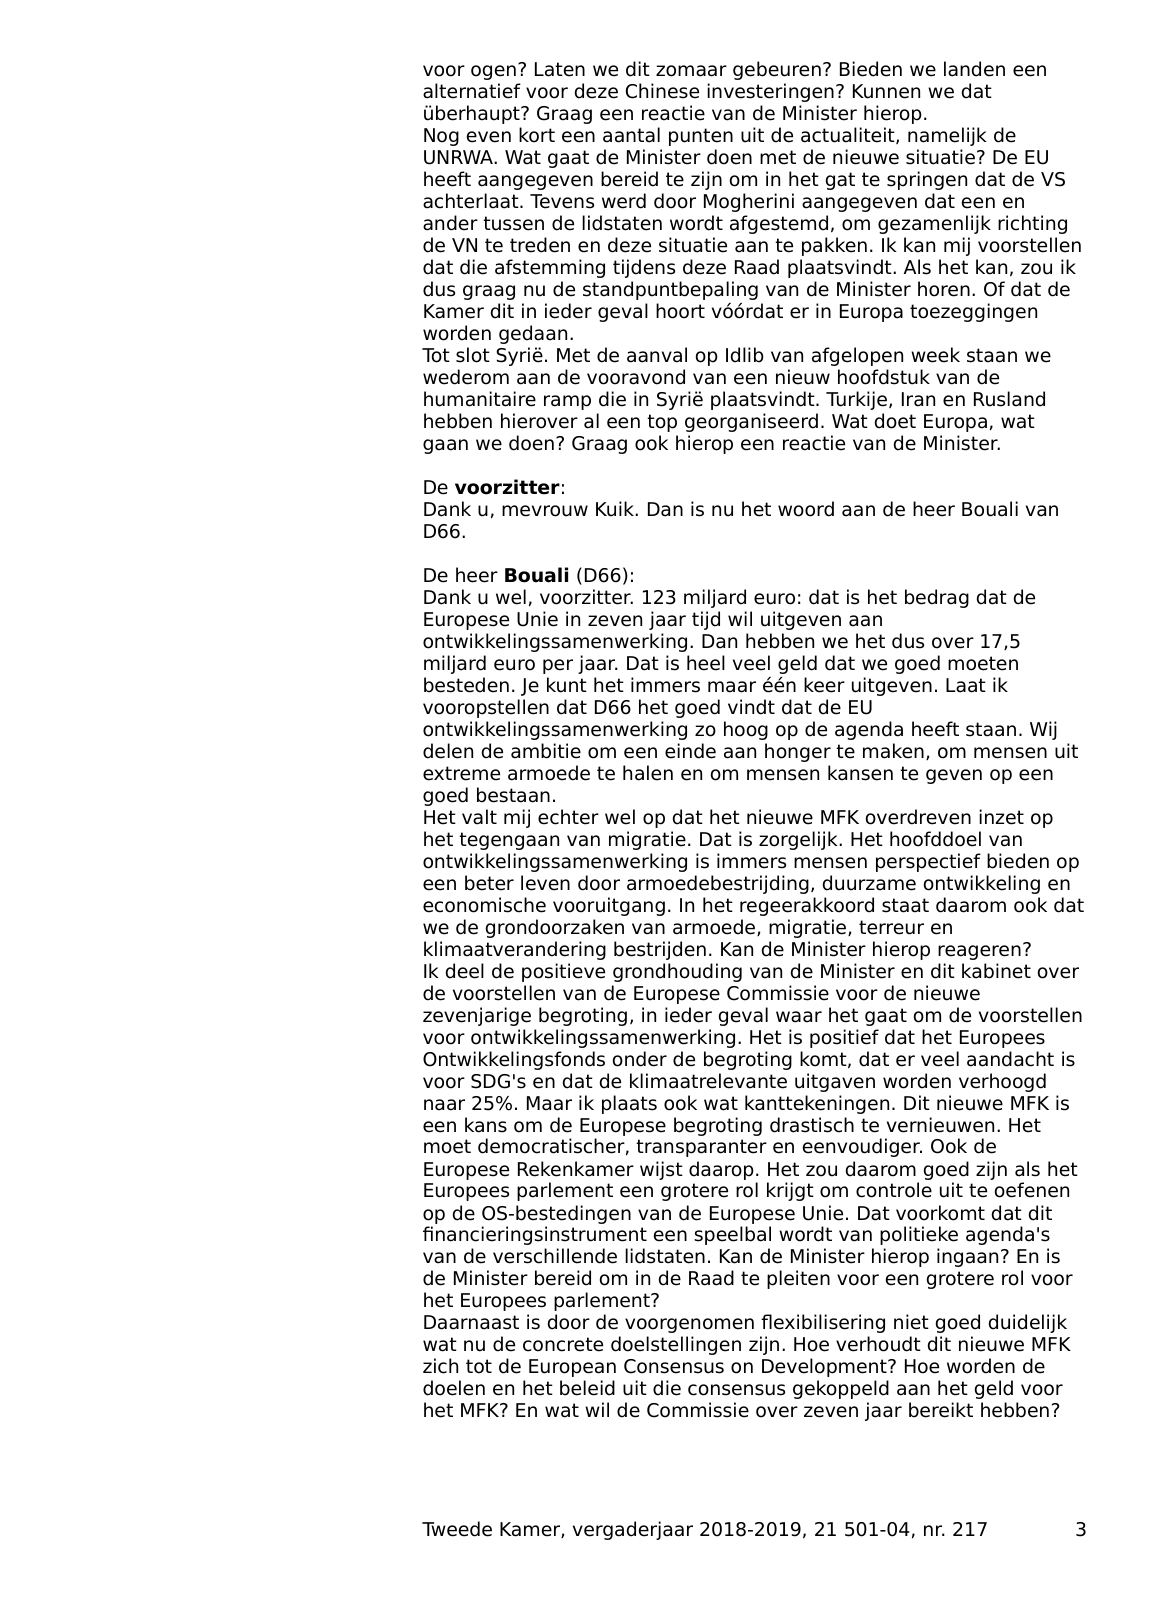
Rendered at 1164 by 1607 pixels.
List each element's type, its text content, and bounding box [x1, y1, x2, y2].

text Dank u wel, voorzitter. 123 miljard euro: dat is het bedrag dat de Europese Unie in zeven jaar tijd wil uitgeven aan ontwikkelingssamenwerking. Dan hebben we het dus over 17,5 miljard euro per jaar. Dat is heel veel geld dat we goed moeten besteden. Je kunt het immers maar één keer uitgeven. Laat ik vooropstellen dat D66 het goed vindt dat de EU ontwikkelingssamenwerking zo hoog op de agenda heeft staan. Wij delen de ambitie om een einde aan honger te maken, om mensen uit extreme armoede te halen en om mensen kansen te geven op een goed bestaan. [422, 587, 1087, 807]
text voor ogen? Laten we dit zomaar gebeuren? Bieden we landen een alternatief voor deze Chinese investeringen? Kunnen we dat überhaupt? Graag een reactie van de Minister hierop. [422, 59, 1087, 125]
text De voorzitter: [422, 477, 1087, 499]
text De heer Bouali (D66): [422, 565, 1087, 587]
text Nog even kort een aantal punten uit de actualiteit, namelijk de UNRWA. Wat gaat de Minister doen met de nieuwe situatie? De EU heeft aangegeven bereid te zijn om in het gat te springen dat de VS achterlaat. Tevens werd door Mogherini aangegeven dat een en ander tussen de lidstaten wordt afgestemd, om gezamenlijk richting de VN te treden en deze situatie aan te pakken. Ik kan mij voorstellen dat die afstemming tijdens deze Raad plaatsvindt. Als het kan, zou ik dus graag nu de standpuntbepaling van de Minister horen. Of dat de Kamer dit in ieder geval hoort vóórdat er in Europa toezeggingen worden gedaan. [422, 125, 1087, 345]
text Ik deel de positieve grondhouding van de Minister en dit kabinet over de voorstellen van de Europese Commissie voor de nieuwe zevenjarige begroting, in ieder geval waar het gaat om de voorstellen voor ontwikkelingssamenwerking. Het is positief dat het Europees Ontwikkelingsfonds onder de begroting komt, dat er veel aandacht is voor SDG's en dat de klimaatrelevante uitgaven worden verhoogd naar 25%. Maar ik plaats ook wat kanttekeningen. Dit nieuwe MFK is een kans om de Europese begroting drastisch te vernieuwen. Het moet democratischer, transparanter en eenvoudiger. Ook de Europese Rekenkamer wijst daarop. Het zou daarom goed zijn als het Europees parlement een grotere rol krijgt om controle uit te oefenen op de OS-bestedingen van de Europese Unie. Dat voorkomt dat dit financieringsinstrument een speelbal wordt van politieke agenda's van de verschillende lidstaten. Kan de Minister hierop ingaan? En is de Minister bereid om in de Raad te pleiten voor een grotere rol voor het Europees parlement? [422, 961, 1087, 1312]
text Tot slot Syrië. Met de aanval op Idlib van afgelopen week staan we wederom aan de vooravond van een nieuw hoofdstuk van de humanitaire ramp die in Syrië plaatsvindt. Turkije, Iran en Rusland hebben hierover al een top georganiseerd. Wat doet Europa, wat gaan we doen? Graag ook hierop een reactie van de Minister. [422, 345, 1087, 455]
text Het valt mij echter wel op dat het nieuwe MFK overdreven inzet op het tegengaan van migratie. Dat is zorgelijk. Het hoofddoel van ontwikkelingssamenwerking is immers mensen perspectief bieden op een beter leven door armoedebestrijding, duurzame ontwikkeling en economische vooruitgang. In het regeerakkoord staat daarom ook dat we de grondoorzaken van armoede, migratie, terreur en klimaatverandering bestrijden. Kan de Minister hierop reageren? [422, 807, 1087, 961]
text Daarnaast is door de voorgenomen flexibilisering niet goed duidelijk wat nu de concrete doelstellingen zijn. Hoe verhoudt dit nieuwe MFK zich tot de European Consensus on Development? Hoe worden de doelen en het beleid uit die consensus gekoppeld aan het geld voor het MFK? En wat wil de Commissie over zeven jaar bereikt hebben? [422, 1312, 1087, 1422]
text Dank u, mevrouw Kuik. Dan is nu het woord aan de heer Bouali van D66. [422, 499, 1087, 543]
